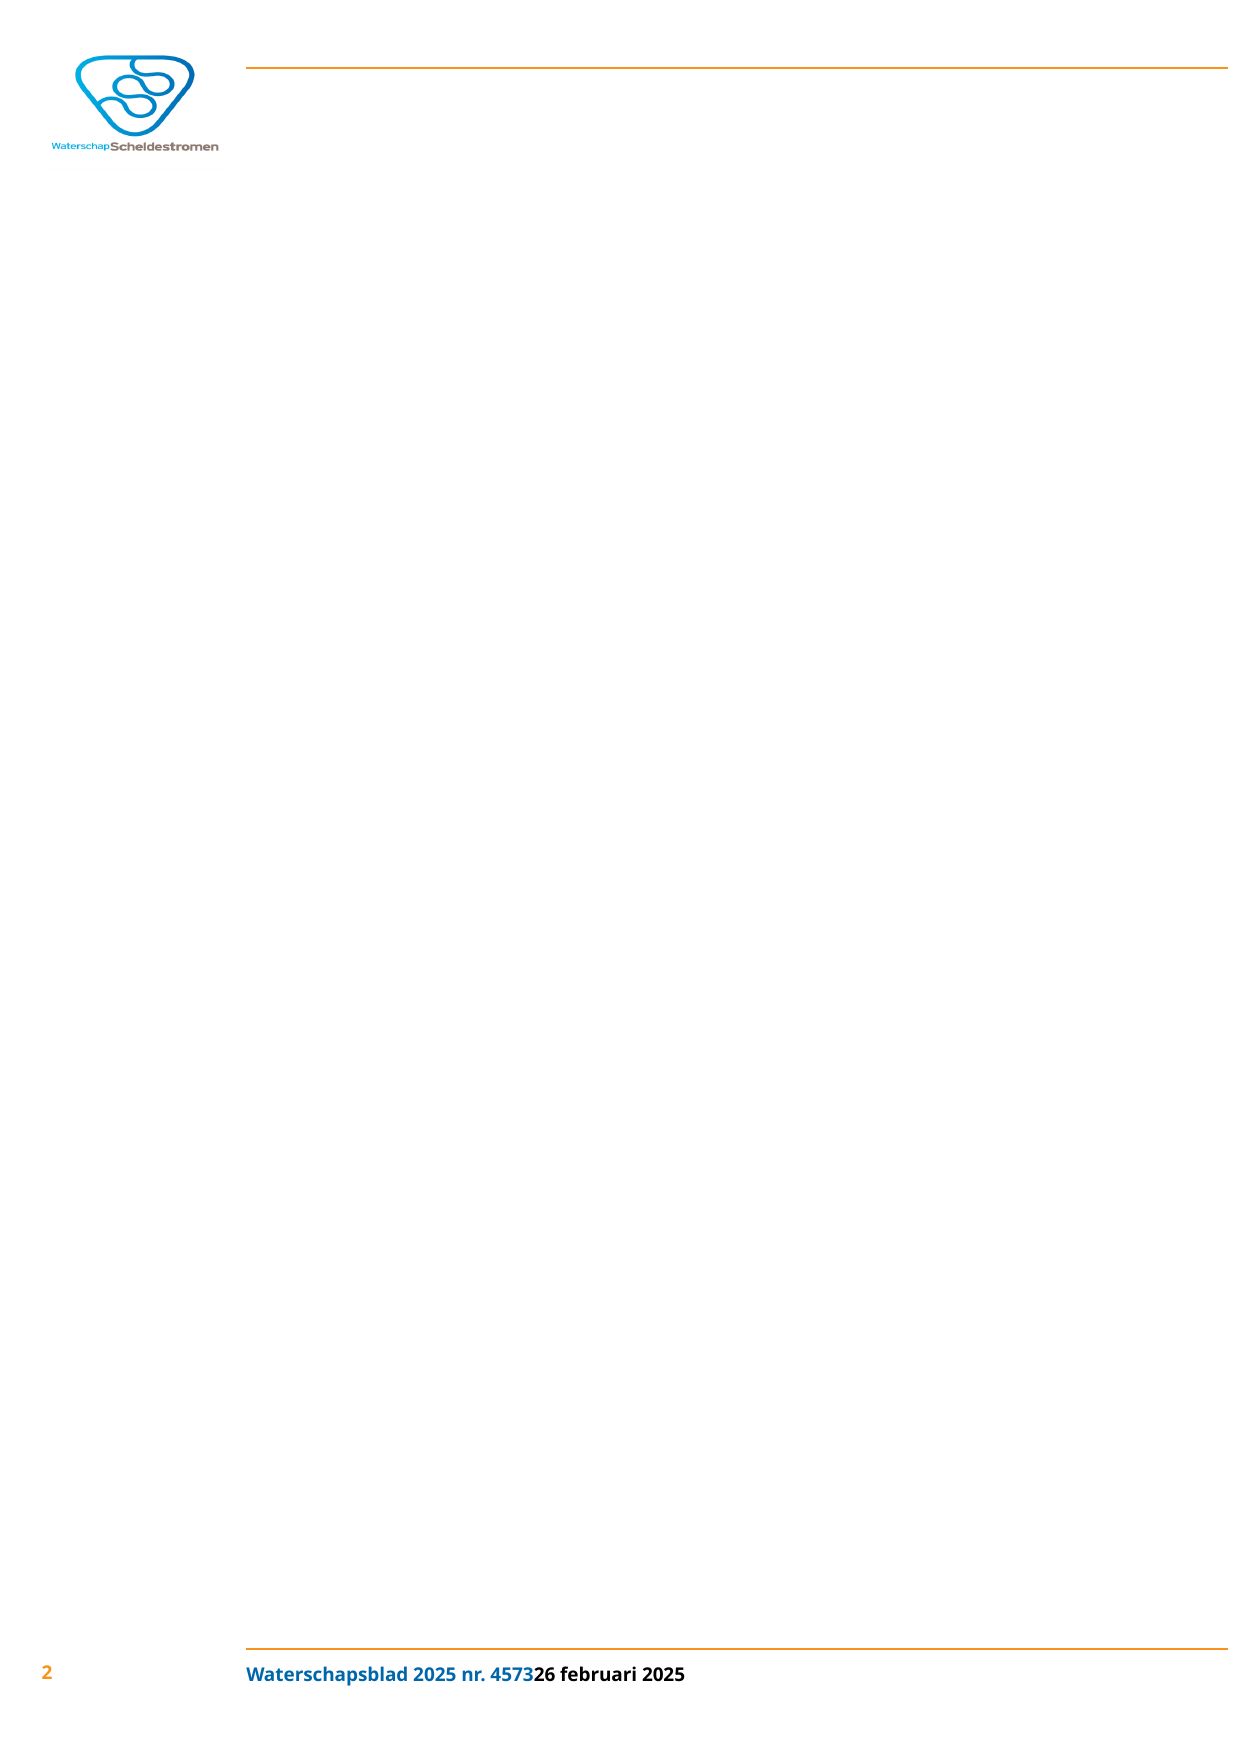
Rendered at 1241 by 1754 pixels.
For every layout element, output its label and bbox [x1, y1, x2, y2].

picture [41, 47, 231, 172]
